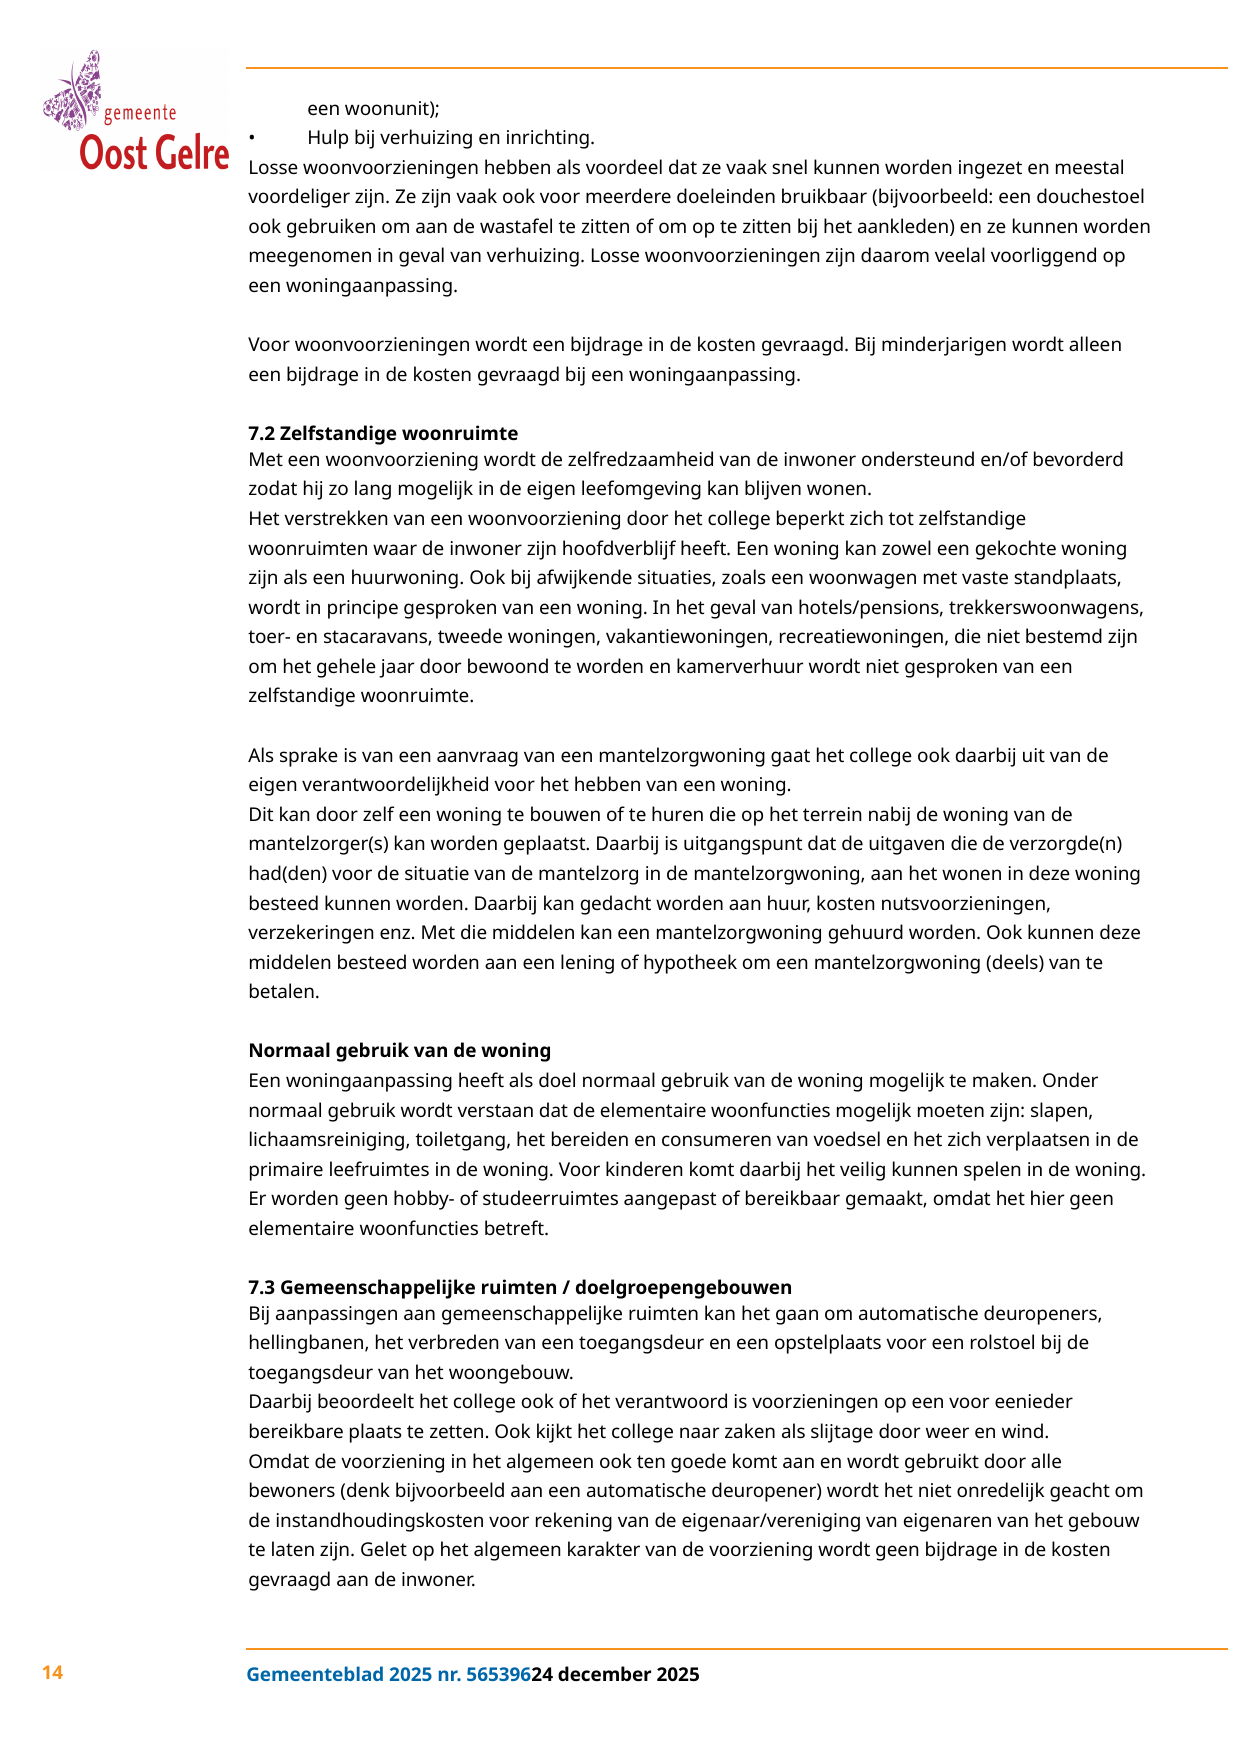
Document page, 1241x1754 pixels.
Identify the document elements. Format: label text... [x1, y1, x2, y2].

text Bij aanpassingen aan gemeenschappelijke ruimten kan het gaan om automatische deuropeners, hellingbanen, het verbreden van een toegangsdeur en een opstelplaats voor een rolstoel bij de toegangsdeur van het woongebouw. [248, 1300, 1152, 1385]
text Daarbij beoordeelt het college ook of het verantwoord is voorzieningen op een voor eenieder bereikbare plaats te zetten. Ook kijkt het college naar zaken als slijtage door weer en wind. [248, 1389, 1152, 1444]
text Met een woonvoorziening wordt de zelfredzaamheid van de inwoner ondersteund en/of bevorderd zodat hij zo lang mogelijk in de eigen leefomgeving kan blijven wonen. [248, 446, 1152, 501]
list Hulp bij verhuizing en inrichting. [248, 124, 1152, 150]
list een woonunit); [248, 95, 1152, 121]
text Omdat de voorziening in het algemeen ook ten goede komt aan en wordt gebruikt door alle bewoners (denk bijvoorbeeld aan een automatische deuropener) wordt het niet onredelijk geacht om de instandhoudingskosten voor rekening van de eigenaar/vereniging van eigenaren van het gebouw te laten zijn. Gelet op het algemeen karakter van de voorziening wordt geen bijdrage in de kosten gevraagd aan de inwoner. [248, 1448, 1152, 1592]
text Als sprake is van een aanvraag van een mantelzorgwoning gaat het college ook daarbij uit van de eigen verantwoordelijkheid voor het hebben van een woning. [248, 742, 1152, 797]
picture [41, 47, 231, 172]
text Dit kan door zelf een woning te bouwen of te huren die op het terrein nabij de woning van de mantelzorger(s) kan worden geplaatst. Daarbij is uitgangspunt dat de uitgaven die de verzorgde(n) had(den) voor de situatie van de mantelzorg in de mantelzorgwoning, aan het wonen in deze woning besteed kunnen worden. Daarbij kan gedacht worden aan huur, kosten nutsvoorzieningen, verzekeringen enz. Met die middelen kan een mantelzorgwoning gehuurd worden. Ook kunnen deze middelen besteed worden aan een lening of hypotheek om een mantelzorgwoning (deels) van te betalen. [248, 801, 1152, 1004]
text Een woningaanpassing heeft als doel normaal gebruik van de woning mogelijk te maken. Onder normaal gebruik wordt verstaan dat de elementaire woonfuncties mogelijk moeten zijn: slapen, lichaamsreiniging, toiletgang, het bereiden en consumeren van voedsel en het zich verplaatsen in de primaire leefruimtes in de woning. Voor kinderen komt daarbij het veilig kunnen spelen in de woning. Er worden geen hobby- of studeerruimtes aangepast of bereikbaar gemaakt, omdat het hier geen elementaire woonfuncties betreft. [248, 1067, 1152, 1241]
text Het verstrekken van een woonvoorziening door het college beperkt zich tot zelfstandige woonruimten waar de inwoner zijn hoofdverblijf heeft. Een woning kan zowel een gekochte woning zijn als een huurwoning. Ook bij afwijkende situaties, zoals een woonwagen met vaste standplaats, wordt in principe gesproken van een woning. In het geval van hotels/pensions, trekkerswoonwagens, toer- en stacaravans, tweede woningen, vakantiewoningen, recreatiewoningen, die niet bestemd zijn om het gehele jaar door bewoond te worden en kamerverhuur wordt niet gesproken van een zelfstandige woonruimte. [248, 505, 1152, 708]
text Normaal gebruik van de woning [248, 1038, 1152, 1063]
text 7.3 Gemeenschappelijke ruimten / doelgroepengebouwen [248, 1274, 1152, 1300]
text Voor woonvoorzieningen wordt een bijdrage in de kosten gevraagd. Bij minderjarigen wordt alleen een bijdrage in de kosten gevraagd bij een woningaanpassing. [248, 331, 1152, 387]
text Losse woonvoorzieningen hebben als voordeel dat ze vaak snel kunnen worden ingezet en meestal voordeliger zijn. Ze zijn vaak ook voor meerdere doeleinden bruikbaar (bijvoorbeeld: een douchestoel ook gebruiken om aan de wastafel te zitten of om op te zitten bij het aankleden) en ze kunnen worden meegenomen in geval van verhuizing. Losse woonvoorzieningen zijn daarom veelal voorliggend op een woningaanpassing. [248, 154, 1152, 298]
text 7.2 Zelfstandige woonruimte [248, 420, 1152, 446]
